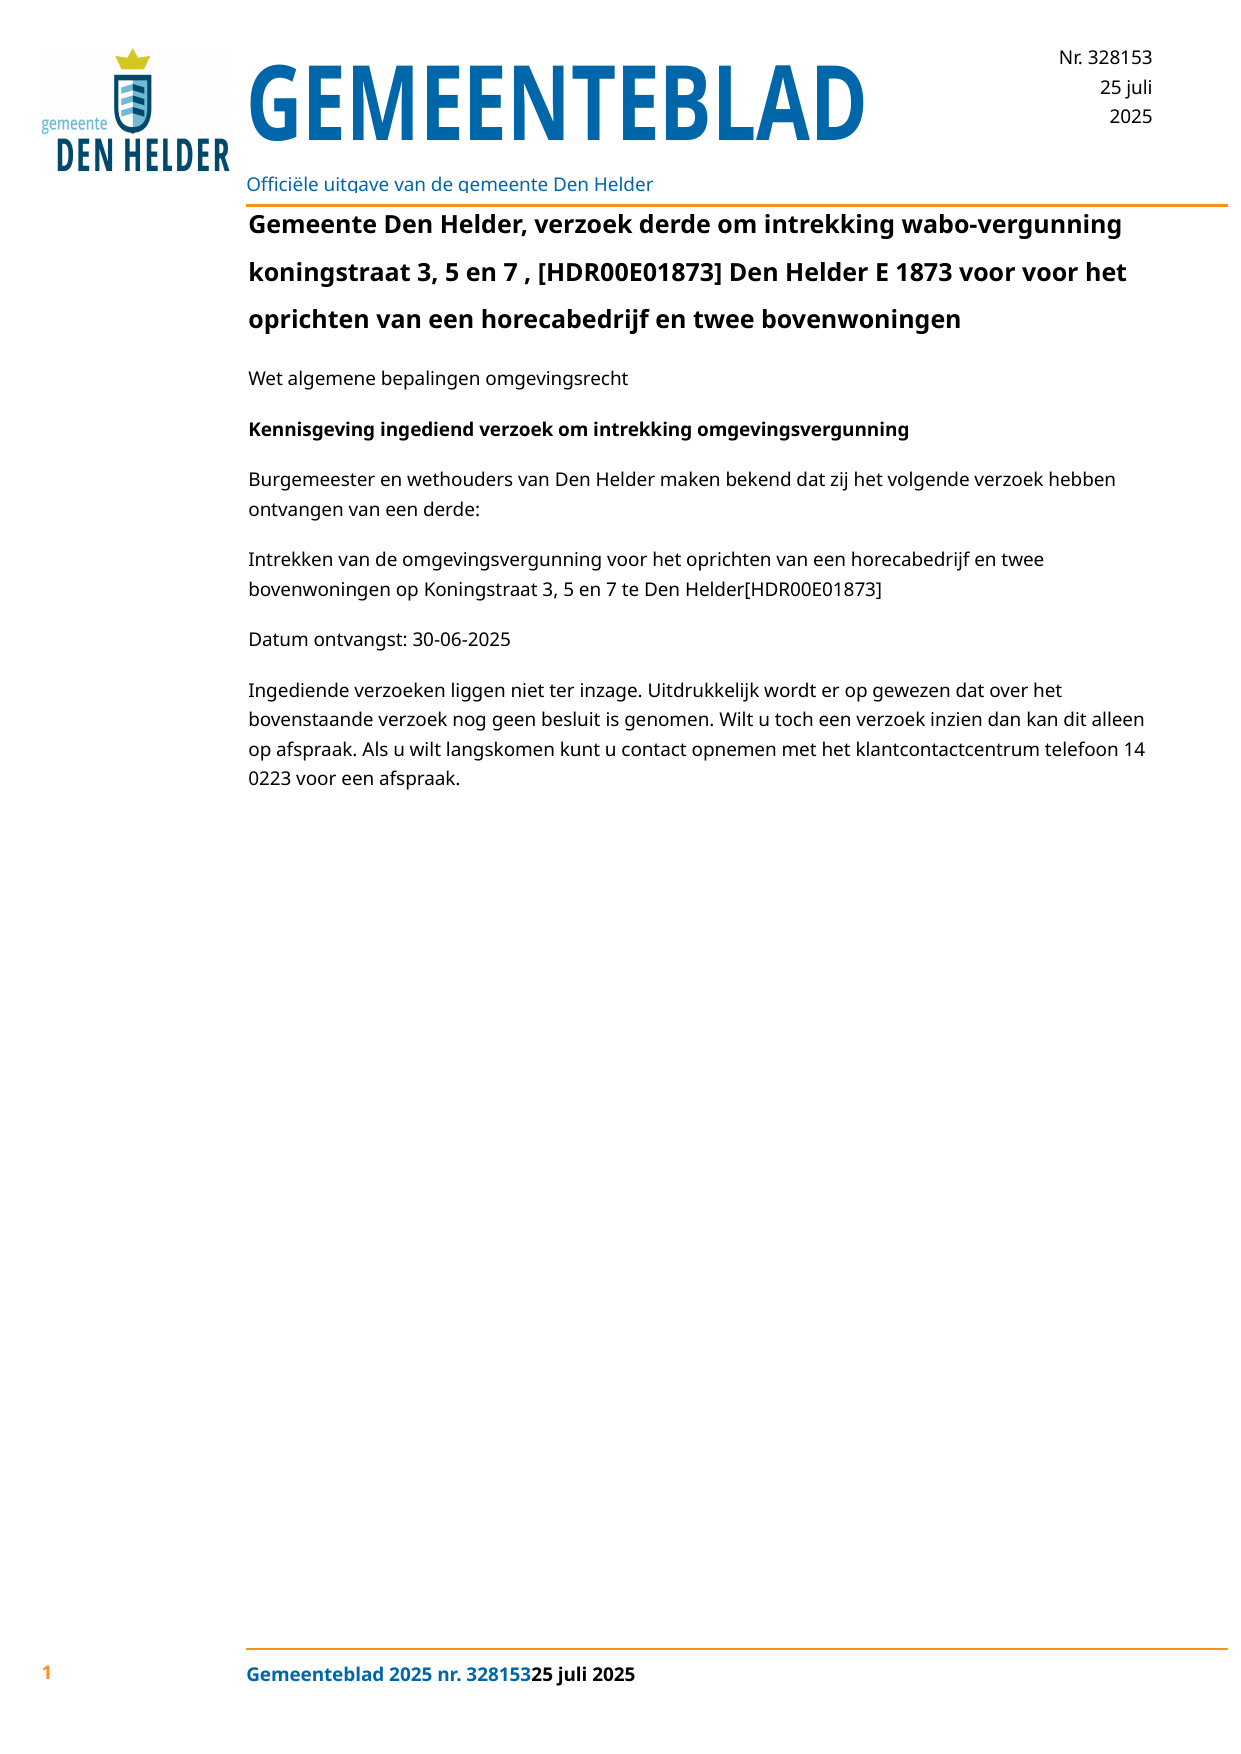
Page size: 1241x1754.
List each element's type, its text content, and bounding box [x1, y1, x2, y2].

text Kennisgeving ingediend verzoek om intrekking omgevingsvergunning [248, 416, 1152, 442]
text Datum ontvangst: 30-06-2025 [248, 626, 1152, 652]
text Intrekken van de omgevingsvergunning voor het oprichten van een horecabedrijf en twee bovenwoningen op Koningstraat 3, 5 en 7 te Den Helder[HDR00E01873] [248, 546, 1152, 602]
text Burgemeester en wethouders van Den Helder maken bekend dat zij het volgende verzoek hebben ontvangen van een derde: [248, 466, 1152, 522]
picture [130, 157, 135, 172]
picture [63, 144, 68, 165]
picture [100, 154, 106, 172]
picture [41, 47, 231, 172]
picture [220, 160, 224, 172]
picture [182, 144, 187, 165]
text Ingediende verzoeken liggen niet ter inzage. Uitdrukkelijk wordt er op gewezen dat over het bovenstaande verzoek nog geen besluit is genomen. Wilt u toch een verzoek inzien dan kan dit alleen op afspraak. Als u wilt langskomen kunt u contact opnemen met het klantcontactcentrum telefoon 14 0223 voor een afspraak. [248, 677, 1152, 791]
text Wet algemene bepalingen omgevingsrecht [248, 366, 1152, 391]
text Gemeente Den Helder, verzoek derde om intrekking wabo-vergunning koningstraat 3, 5 en 7 , [HDR00E01873] Den Helder E 1873 voor voor het oprichten van een horecabedrijf en twee bovenwoningen [248, 207, 1152, 336]
